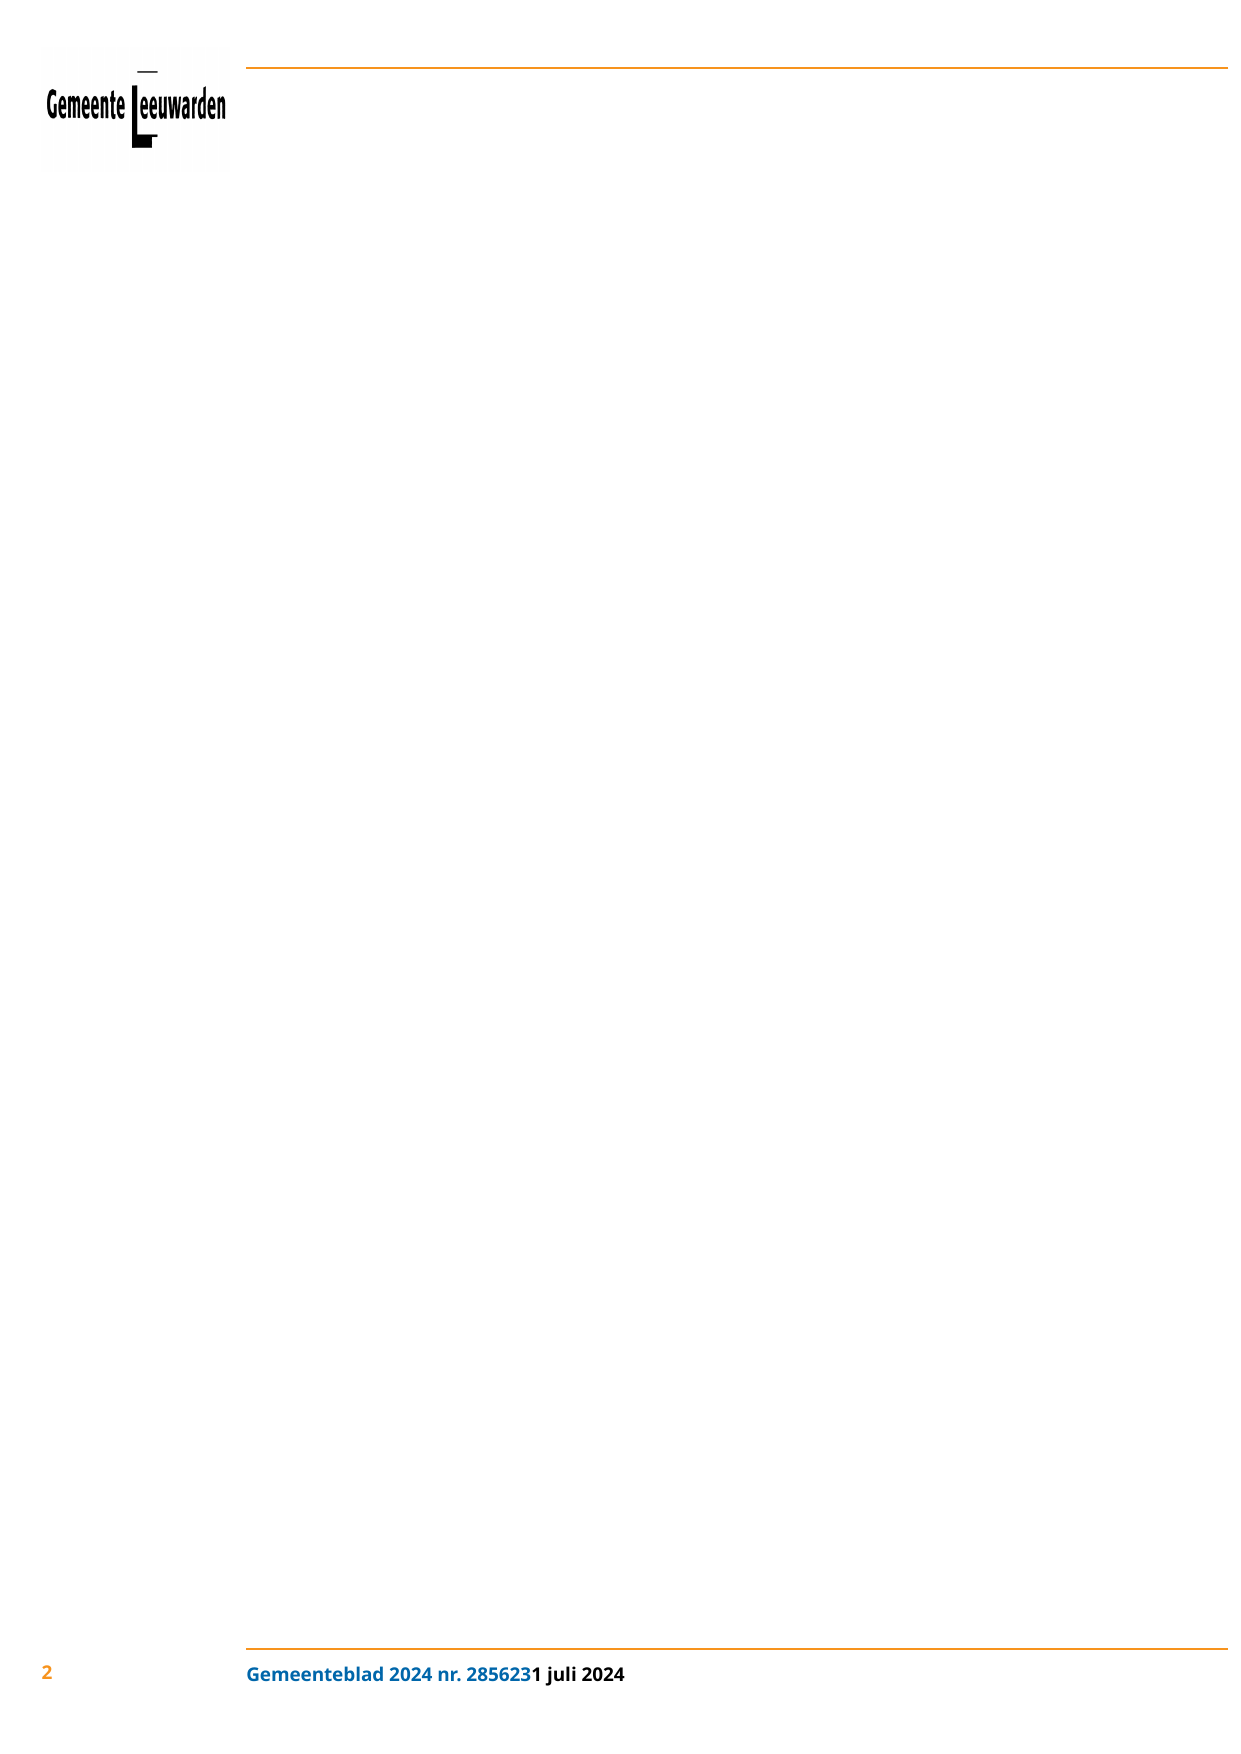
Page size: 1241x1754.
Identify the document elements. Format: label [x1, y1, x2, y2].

picture [41, 47, 231, 172]
